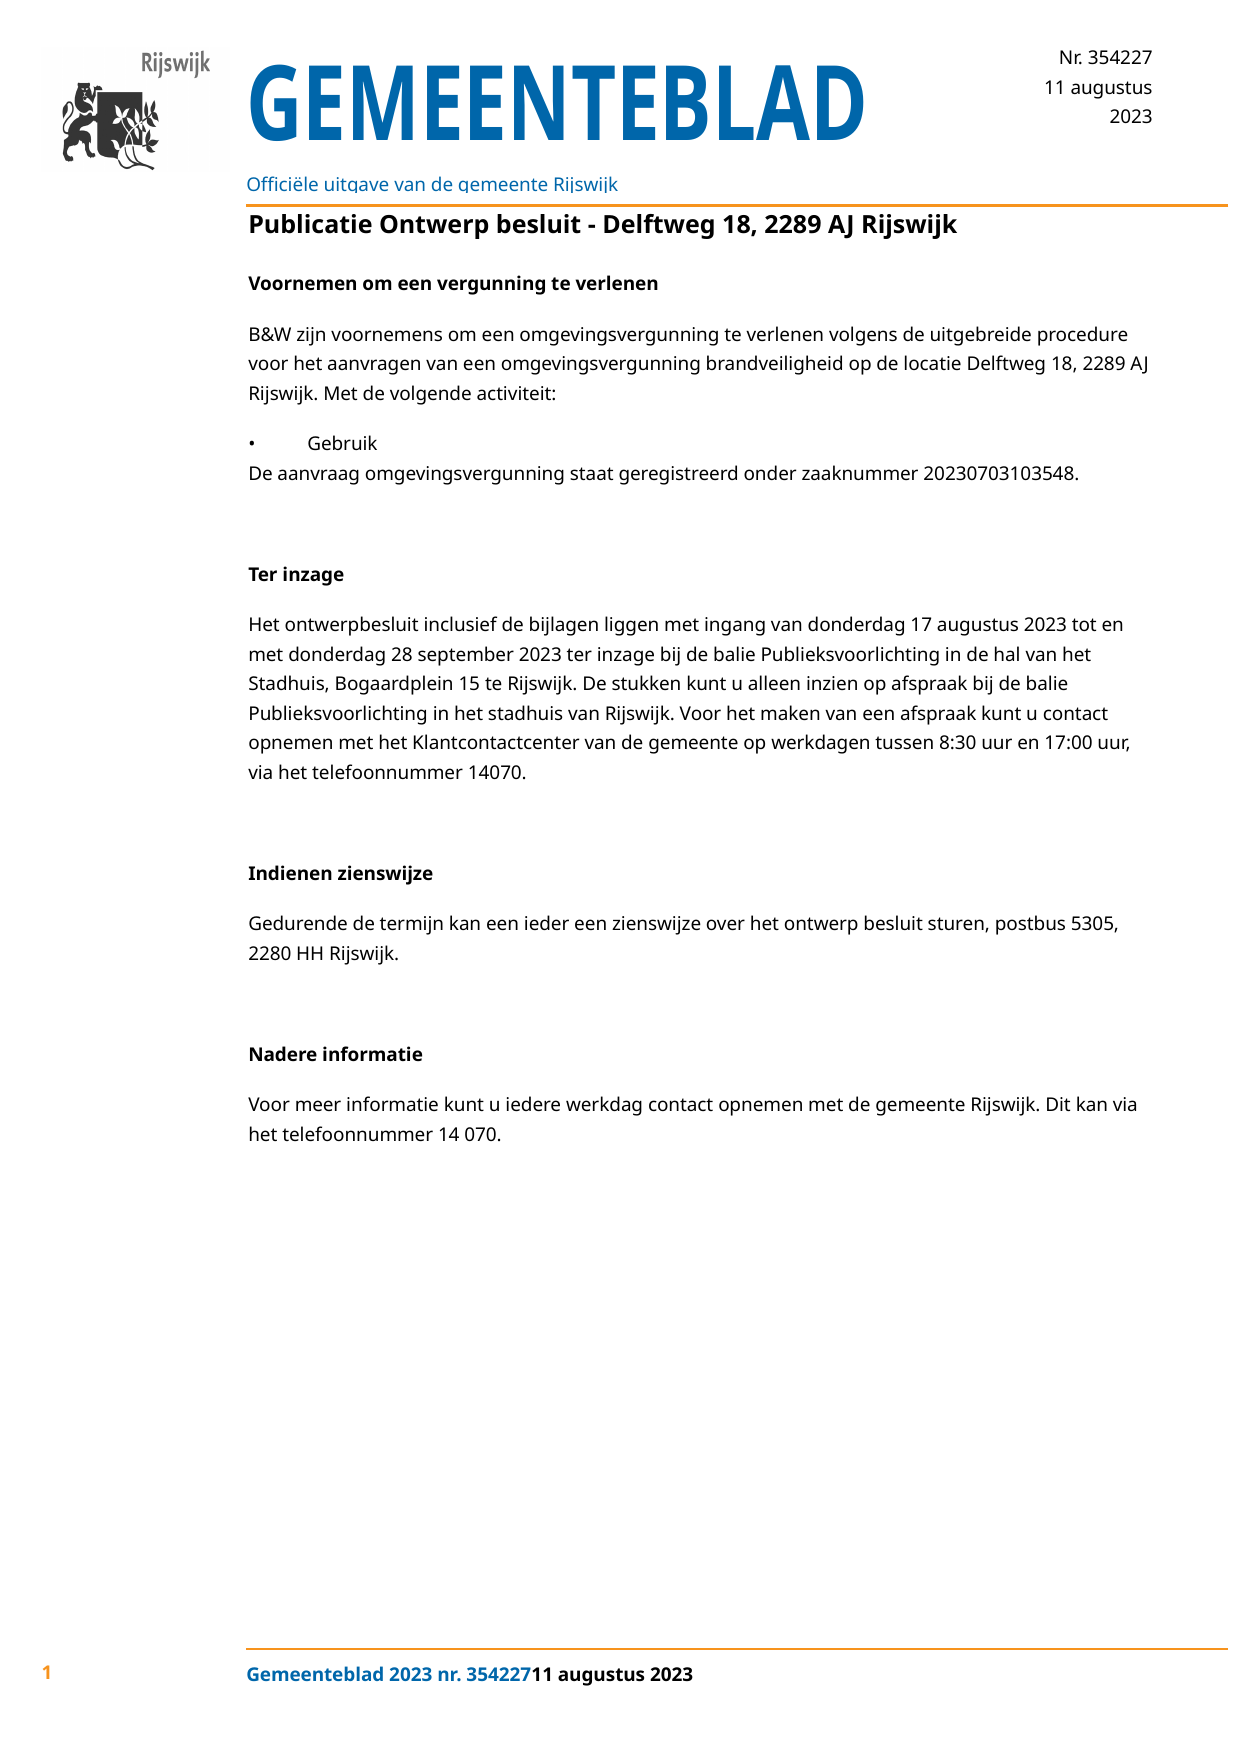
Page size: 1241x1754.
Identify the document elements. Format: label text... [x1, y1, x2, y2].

text Indienen zienswijze [248, 860, 1152, 886]
text Gedurende de termijn kan een ieder een zienswijze over het ontwerp besluit sturen, postbus 5305, 2280 HH Rijswijk. [248, 910, 1152, 966]
text De aanvraag omgevingsvergunning staat geregistreerd onder zaaknummer 20230703103548. [248, 460, 1152, 486]
text Ter inzage [248, 561, 1152, 586]
text Voornemen om een vergunning te verlenen [248, 270, 1152, 296]
picture [41, 47, 231, 172]
text Nadere informatie [248, 1041, 1152, 1066]
text Voor meer informatie kunt u iedere werkdag contact opnemen met de gemeente Rijswijk. Dit kan via het telefoonnummer 14 070. [248, 1091, 1152, 1146]
list Gebruik [248, 430, 1152, 456]
text B&W zijn voornemens om een omgevingsvergunning te verlenen volgens de uitgebreide procedure voor het aanvragen van een omgevingsvergunning brandveiligheid op de locatie Delftweg 18, 2289 AJ Rijswijk. Met de volgende activiteit: [248, 321, 1152, 406]
text Het ontwerpbesluit inclusief de bijlagen liggen met ingang van donderdag 17 augustus 2023 tot en met donderdag 28 september 2023 ter inzage bij de balie Publieksvoorlichting in de hal van het Stadhuis, Bogaardplein 15 te Rijswijk. De stukken kunt u alleen inzien op afspraak bij de balie Publieksvoorlichting in het stadhuis van Rijswijk. Voor het maken van een afspraak kunt u contact opnemen met het Klantcontactcenter van de gemeente op werkdagen tussen 8:30 uur en 17:00 uur, via het telefoonnummer 14070. [248, 611, 1152, 785]
text Publicatie Ontwerp besluit - Delftweg 18, 2289 AJ Rijswijk [248, 207, 1152, 241]
